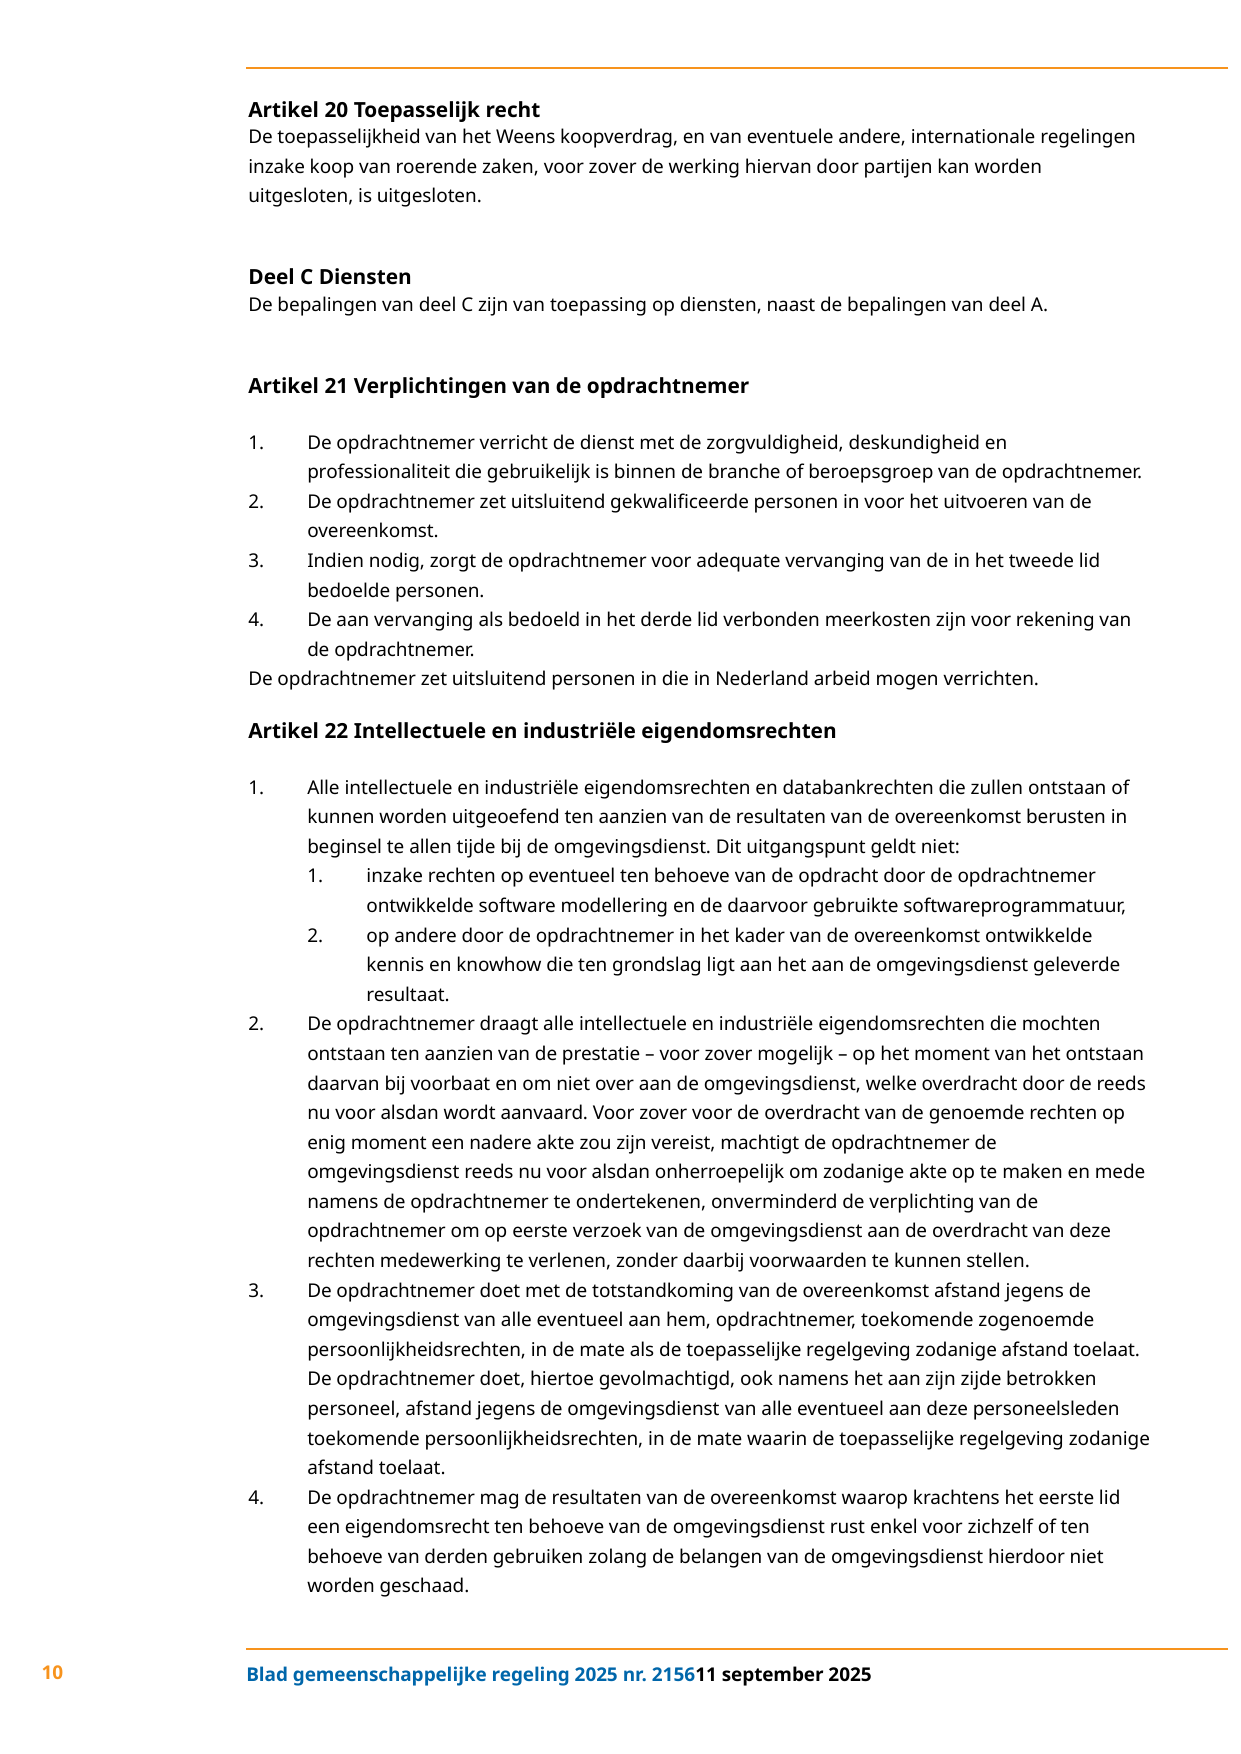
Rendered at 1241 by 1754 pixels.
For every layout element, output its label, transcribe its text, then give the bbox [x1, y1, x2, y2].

list Alle intellectuele en industriële eigendomsrechten en databankrechten die zullen ontstaan of kunnen worden uitgeoefend ten aanzien van de resultaten van de overeenkomst berusten in beginsel te allen tijde bij de omgevingsdienst. Dit uitgangspunt geldt niet: [248, 774, 1152, 859]
list De opdrachtnemer mag de resultaten van de overeenkomst waarop krachtens het eerste lid een eigendomsrecht ten behoeve van de omgevingsdienst rust enkel voor zichzelf of ten behoeve van derden gebruiken zolang de belangen van de omgevingsdienst hierdoor niet worden geschaad. [248, 1484, 1152, 1598]
list De aan vervanging als bedoeld in het derde lid verbonden meerkosten zijn voor rekening van de opdrachtnemer. [248, 606, 1152, 662]
list De opdrachtnemer draagt alle intellectuele en industriële eigendomsrechten die mochten ontstaan ten aanzien van de prestatie – voor zover mogelijk – op het moment van het ontstaan daarvan bij voorbaat en om niet over aan de omgevingsdienst, welke overdracht door de reeds nu voor alsdan wordt aanvaard. Voor zover voor de overdracht van de genoemde rechten op enig moment een nadere akte zou zijn vereist, machtigt de opdrachtnemer de omgevingsdienst reeds nu voor alsdan onherroepelijk om zodanige akte op te maken en mede namens de opdrachtnemer te ondertekenen, onverminderd de verplichting van de opdrachtnemer om op eerste verzoek van de omgevingsdienst aan de overdracht van deze rechten medewerking te verlenen, zonder daarbij voorwaarden te kunnen stellen. [248, 1011, 1152, 1273]
text Deel C Diensten [248, 262, 1152, 291]
text De opdrachtnemer zet uitsluitend personen in die in Nederland arbeid mogen verrichten. [248, 666, 1152, 691]
text Artikel 22 Intellectuele en industriële eigendomsrechten [248, 716, 1152, 744]
text Artikel 21 Verplichtingen van de opdrachtnemer [248, 371, 1152, 399]
list De opdrachtnemer zet uitsluitend gekwalificeerde personen in voor het uitvoeren van de overeenkomst. [248, 488, 1152, 543]
text De toepasselijkheid van het Weens koopverdrag, en van eventuele andere, internationale regelingen inzake koop van roerende zaken, voor zover de werking hiervan door partijen kan worden uitgesloten, is uitgesloten. [248, 123, 1152, 208]
list De opdrachtnemer verricht de dienst met de zorgvuldigheid, deskundigheid en professionaliteit die gebruikelijk is binnen de branche of beroepsgroep van de opdrachtnemer. [248, 429, 1152, 484]
picture [41, 47, 231, 172]
list De opdrachtnemer doet met de totstandkoming van de overeenkomst afstand jegens de omgevingsdienst van alle eventueel aan hem, opdrachtnemer, toekomende zogenoemde persoonlijkheidsrechten, in de mate als de toepasselijke regelgeving zodanige afstand toelaat. De opdrachtnemer doet, hiertoe gevolmachtigd, ook namens het aan zijn zijde betrokken personeel, afstand jegens de omgevingsdienst van alle eventueel aan deze personeelsleden toekomende persoonlijkheidsrechten, in de mate waarin de toepasselijke regelgeving zodanige afstand toelaat. [248, 1277, 1152, 1480]
list inzake rechten op eventueel ten behoeve van de opdracht door de opdrachtnemer ontwikkelde software modellering en de daarvoor gebruikte softwareprogrammatuur, [307, 863, 1152, 918]
list Indien nodig, zorgt de opdrachtnemer voor adequate vervanging van de in het tweede lid bedoelde personen. [248, 547, 1152, 602]
text De bepalingen van deel C zijn van toepassing op diensten, naast de bepalingen van deel A. [248, 291, 1152, 317]
list op andere door de opdrachtnemer in het kader van de overeenkomst ontwikkelde kennis en knowhow die ten grondslag ligt aan het aan de omgevingsdienst geleverde resultaat. [307, 922, 1152, 1007]
text Artikel 20 Toepasselijk recht [248, 95, 1152, 123]
